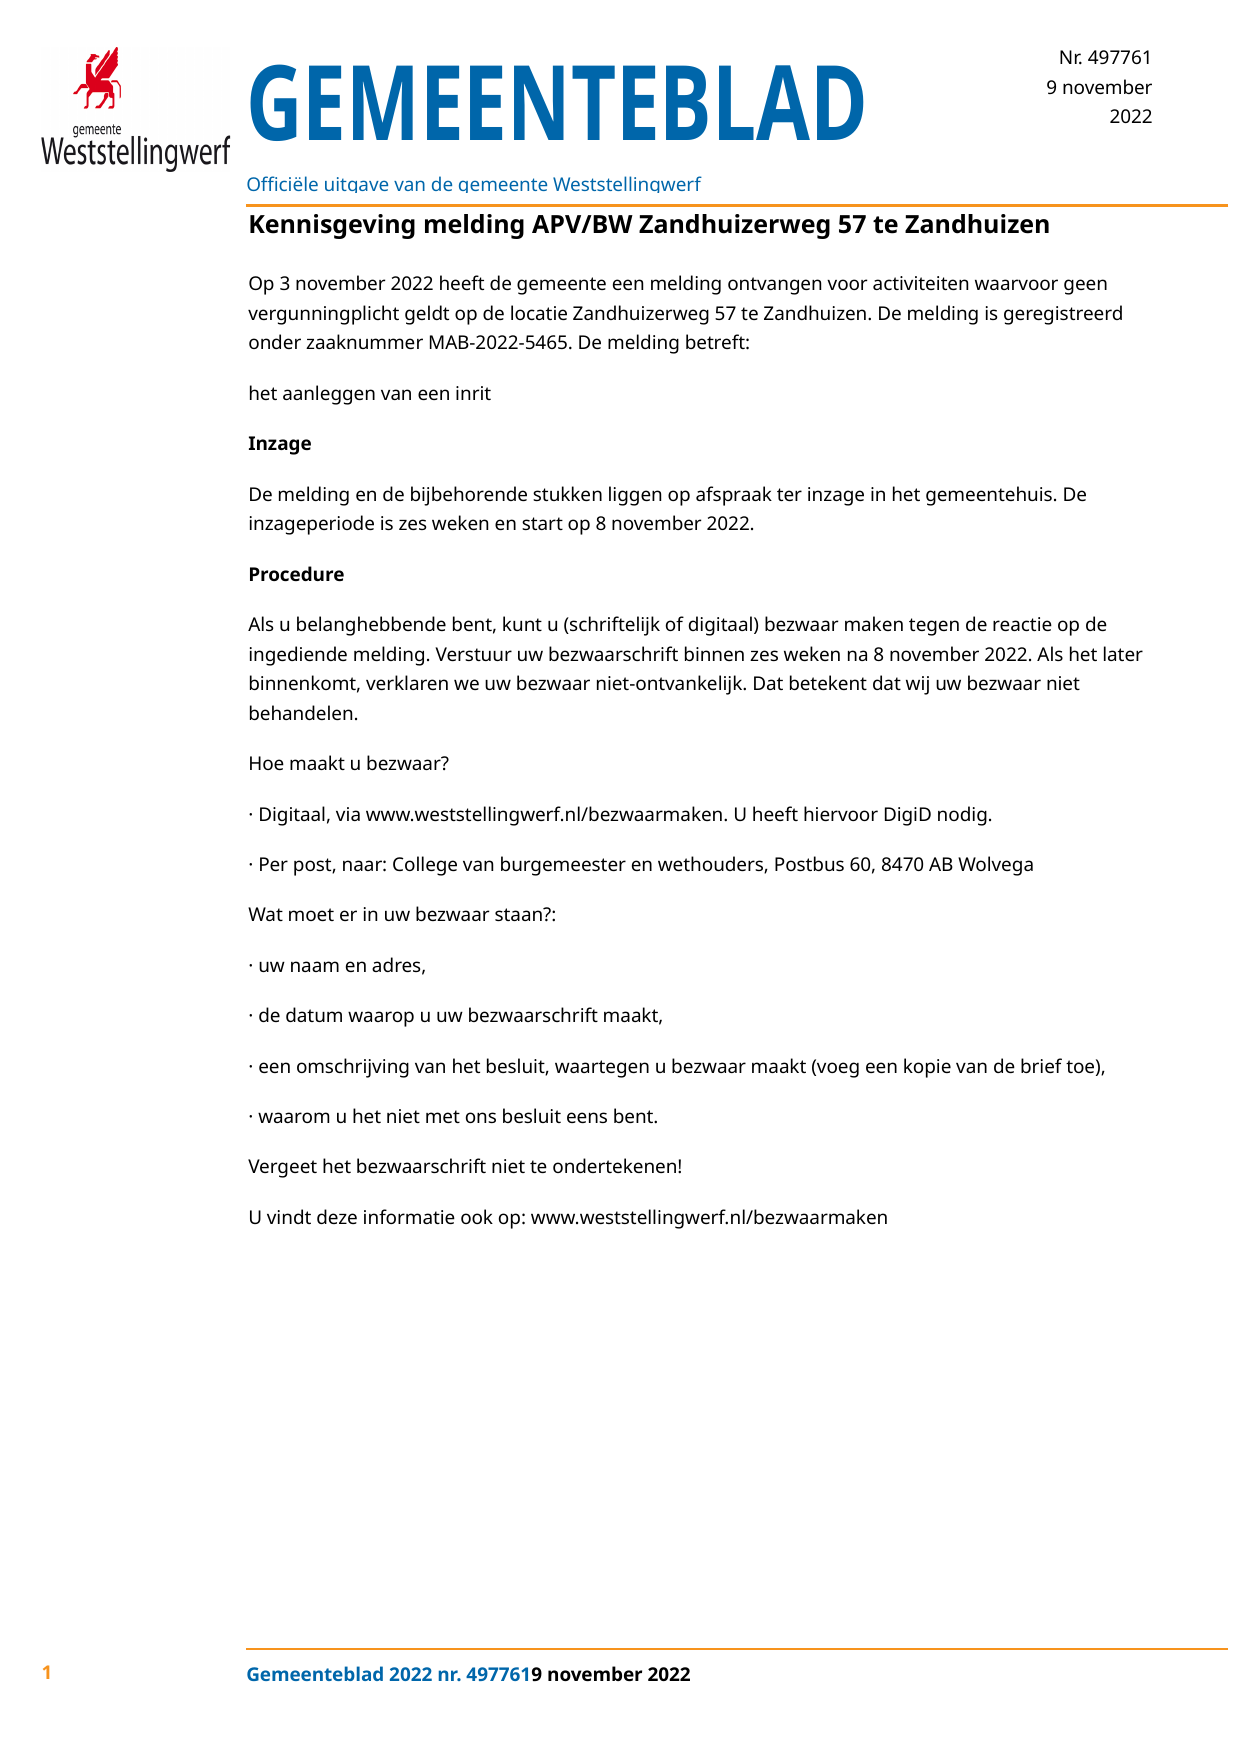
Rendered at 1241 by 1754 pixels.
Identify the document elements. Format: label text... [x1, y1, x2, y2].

text Wat moet er in uw bezwaar staan?: [248, 902, 1152, 927]
text Procedure [248, 561, 1152, 586]
text Inzage [248, 430, 1152, 456]
text Als u belanghebbende bent, kunt u (schriftelijk of digitaal) bezwaar maken tegen de reactie op de ingediende melding. Verstuur uw bezwaarschrift binnen zes weken na 8 november 2022. Als het later binnenkomt, verklaren we uw bezwaar niet-ontvankelijk. Dat betekent dat wij uw bezwaar niet behandelen. [248, 611, 1152, 726]
text Hoe maakt u bezwaar? [248, 750, 1152, 776]
text · Per post, naar: College van burgemeester en wethouders, Postbus 60, 8470 AB Wolvega [248, 851, 1152, 877]
text Kennisgeving melding APV/BW Zandhuizerweg 57 te Zandhuizen [248, 207, 1152, 241]
text · de datum waarop u uw bezwaarschrift maakt, [248, 1002, 1152, 1028]
text De melding en de bijbehorende stukken liggen op afspraak ter inzage in het gemeentehuis. De inzageperiode is zes weken en start op 8 november 2022. [248, 481, 1152, 536]
text U vindt deze informatie ook op: www.weststellingwerf.nl/bezwaarmaken [248, 1204, 1152, 1230]
picture [41, 47, 231, 172]
text Op 3 november 2022 heeft de gemeente een melding ontvangen voor activiteiten waarvoor geen vergunningplicht geldt op de locatie Zandhuizerweg 57 te Zandhuizen. De melding is geregistreerd onder zaaknummer MAB-2022-5465. De melding betreft: [248, 270, 1152, 355]
text · een omschrijving van het besluit, waartegen u bezwaar maakt (voeg een kopie van de brief toe), [248, 1053, 1152, 1078]
text Vergeet het bezwaarschrift niet te ondertekenen! [248, 1154, 1152, 1179]
text · uw naam en adres, [248, 952, 1152, 978]
text het aanleggen van een inrit [248, 380, 1152, 406]
text · waarom u het niet met ons besluit eens bent. [248, 1103, 1152, 1129]
text · Digitaal, via www.weststellingwerf.nl/bezwaarmaken. U heeft hiervoor DigiD nodig. [248, 801, 1152, 826]
